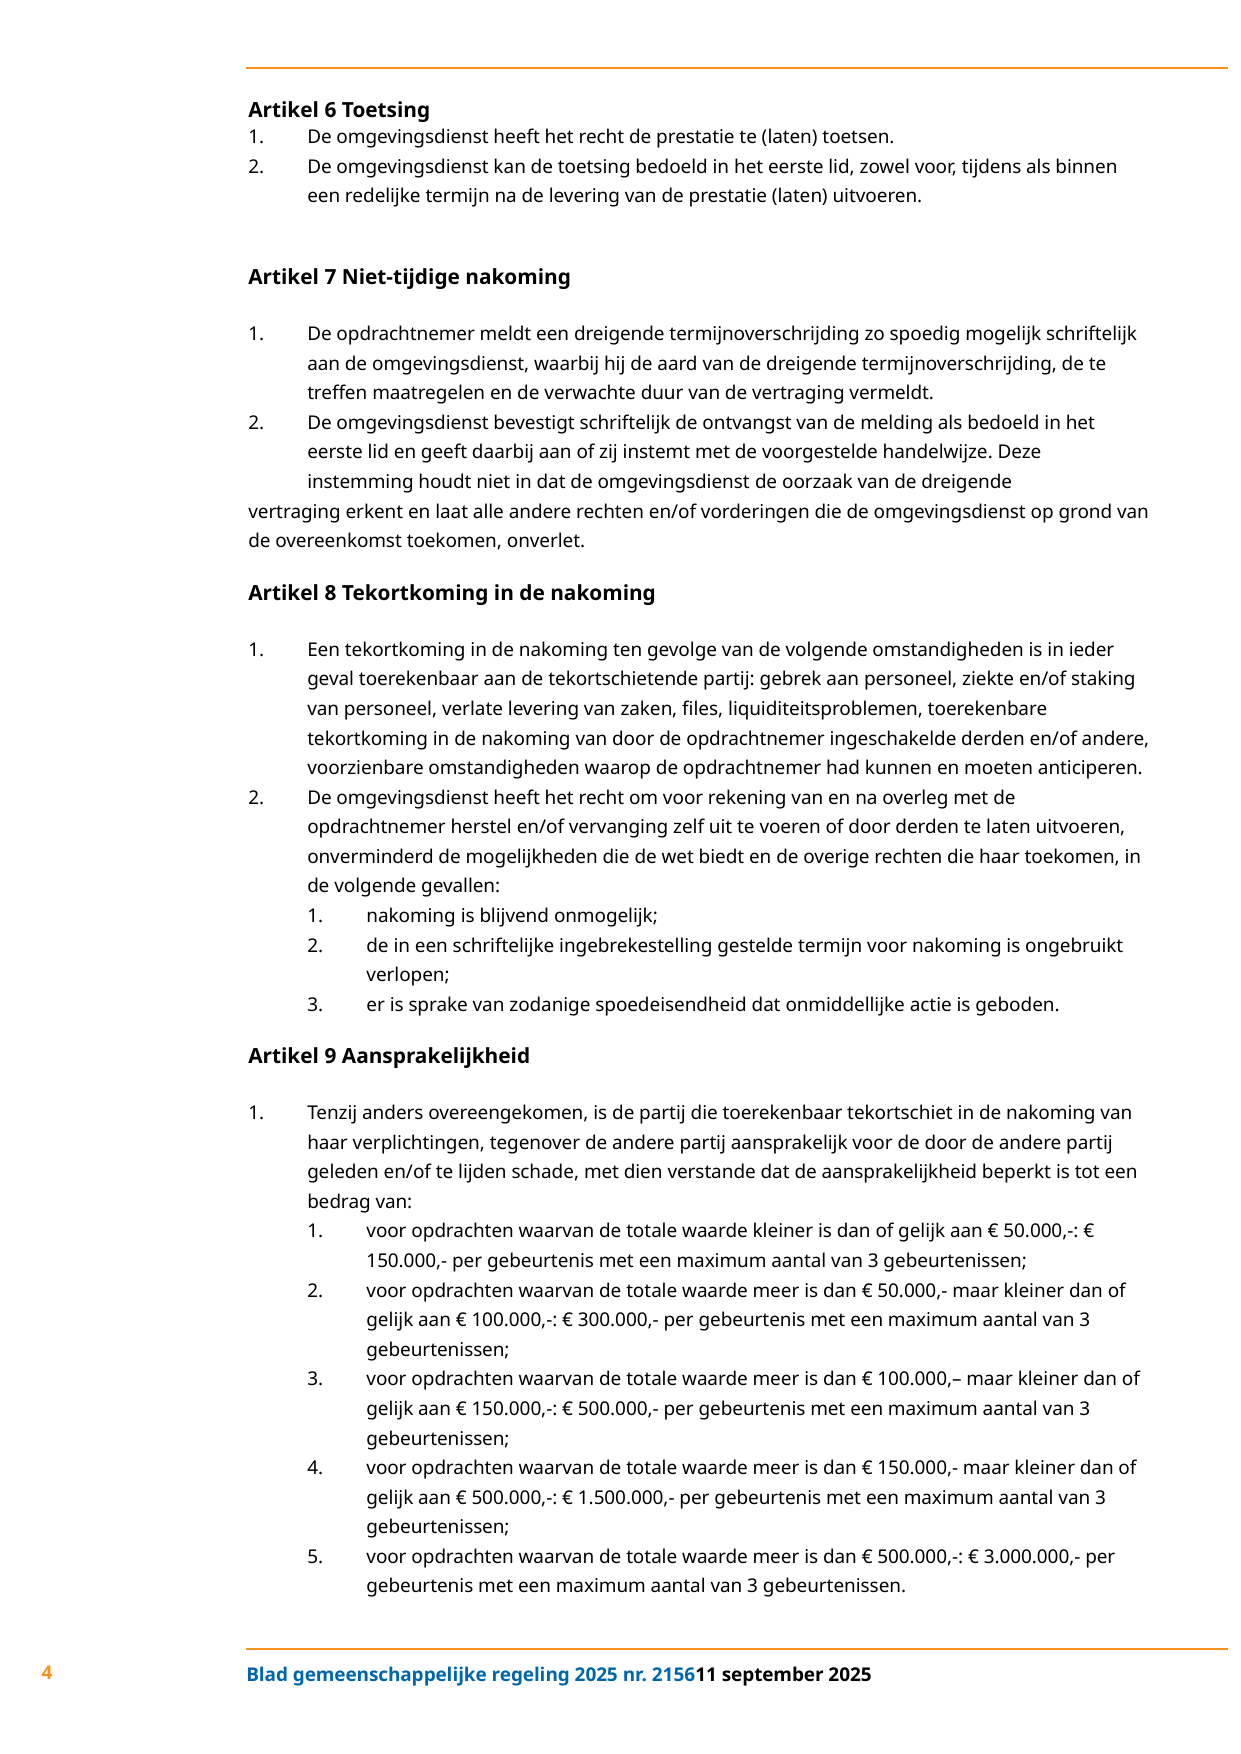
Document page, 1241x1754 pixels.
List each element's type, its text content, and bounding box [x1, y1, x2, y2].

list er is sprake van zodanige spoedeisendheid dat onmiddellijke actie is geboden. [307, 991, 1152, 1017]
text Artikel 9 Aansprakelijkheid [248, 1041, 1152, 1070]
list De omgevingsdienst kan de toetsing bedoeld in het eerste lid, zowel voor, tijdens als binnen een redelijke termijn na de levering van de prestatie (laten) uitvoeren. [248, 153, 1152, 208]
list De omgevingsdienst bevestigt schriftelijk de ontvangst van de melding als bedoeld in het eerste lid en geeft daarbij aan of zij instemt met de voorgestelde handelwijze. Deze instemming houdt niet in dat de omgevingsdienst de oorzaak van de dreigende [248, 409, 1152, 494]
list voor opdrachten waarvan de totale waarde meer is dan € 100.000,– maar kleiner dan of gelijk aan € 150.000,-: € 500.000,- per gebeurtenis met een maximum aantal van 3 gebeurtenissen; [307, 1366, 1152, 1451]
list De omgevingsdienst heeft het recht om voor rekening van en na overleg met de opdrachtnemer herstel en/of vervanging zelf uit te voeren of door derden te laten uitvoeren, onverminderd de mogelijkheden die de wet biedt en de overige rechten die haar toekomen, in de volgende gevallen: [248, 784, 1152, 898]
list Tenzij anders overeengekomen, is de partij die toerekenbaar tekortschiet in de nakoming van haar verplichtingen, tegenover de andere partij aansprakelijk voor de door de andere partij geleden en/of te lijden schade, met dien verstande dat de aansprakelijkheid beperkt is tot een bedrag van: [248, 1099, 1152, 1214]
list voor opdrachten waarvan de totale waarde meer is dan € 150.000,- maar kleiner dan of gelijk aan € 500.000,-: € 1.500.000,- per gebeurtenis met een maximum aantal van 3 gebeurtenissen; [307, 1454, 1152, 1539]
list voor opdrachten waarvan de totale waarde meer is dan € 500.000,-: € 3.000.000,- per gebeurtenis met een maximum aantal van 3 gebeurtenissen. [307, 1543, 1152, 1598]
list De opdrachtnemer meldt een dreigende termijnoverschrijding zo spoedig mogelijk schriftelijk aan de omgevingsdienst, waarbij hij de aard van de dreigende termijnoverschrijding, de te treffen maatregelen en de verwachte duur van de vertraging vermeldt. [248, 320, 1152, 405]
list voor opdrachten waarvan de totale waarde kleiner is dan of gelijk aan € 50.000,-: € 150.000,- per gebeurtenis met een maximum aantal van 3 gebeurtenissen; [307, 1218, 1152, 1273]
picture [41, 47, 231, 172]
list voor opdrachten waarvan de totale waarde meer is dan € 50.000,- maar kleiner dan of gelijk aan € 100.000,-: € 300.000,- per gebeurtenis met een maximum aantal van 3 gebeurtenissen; [307, 1277, 1152, 1362]
text vertraging erkent en laat alle andere rechten en/of vorderingen die de omgevingsdienst op grond van de overeenkomst toekomen, onverlet. [248, 498, 1152, 553]
text Artikel 6 Toetsing [248, 95, 1152, 123]
text Artikel 7 Niet-tijdige nakoming [248, 262, 1152, 291]
list De omgevingsdienst heeft het recht de prestatie te (laten) toetsen. [248, 123, 1152, 149]
text Artikel 8 Tekortkoming in de nakoming [248, 578, 1152, 606]
list nakoming is blijvend onmogelijk; [307, 902, 1152, 928]
list de in een schriftelijke ingebrekestelling gestelde termijn voor nakoming is ongebruikt verlopen; [307, 932, 1152, 987]
list Een tekortkoming in de nakoming ten gevolge van de volgende omstandigheden is in ieder geval toerekenbaar aan de tekortschietende partij: gebrek aan personeel, ziekte en/of staking van personeel, verlate levering van zaken, files, liquiditeitsproblemen, toerekenbare tekortkoming in de nakoming van door de opdrachtnemer ingeschakelde derden en/of andere, voorzienbare omstandigheden waarop de opdrachtnemer had kunnen en moeten anticiperen. [248, 636, 1152, 780]
